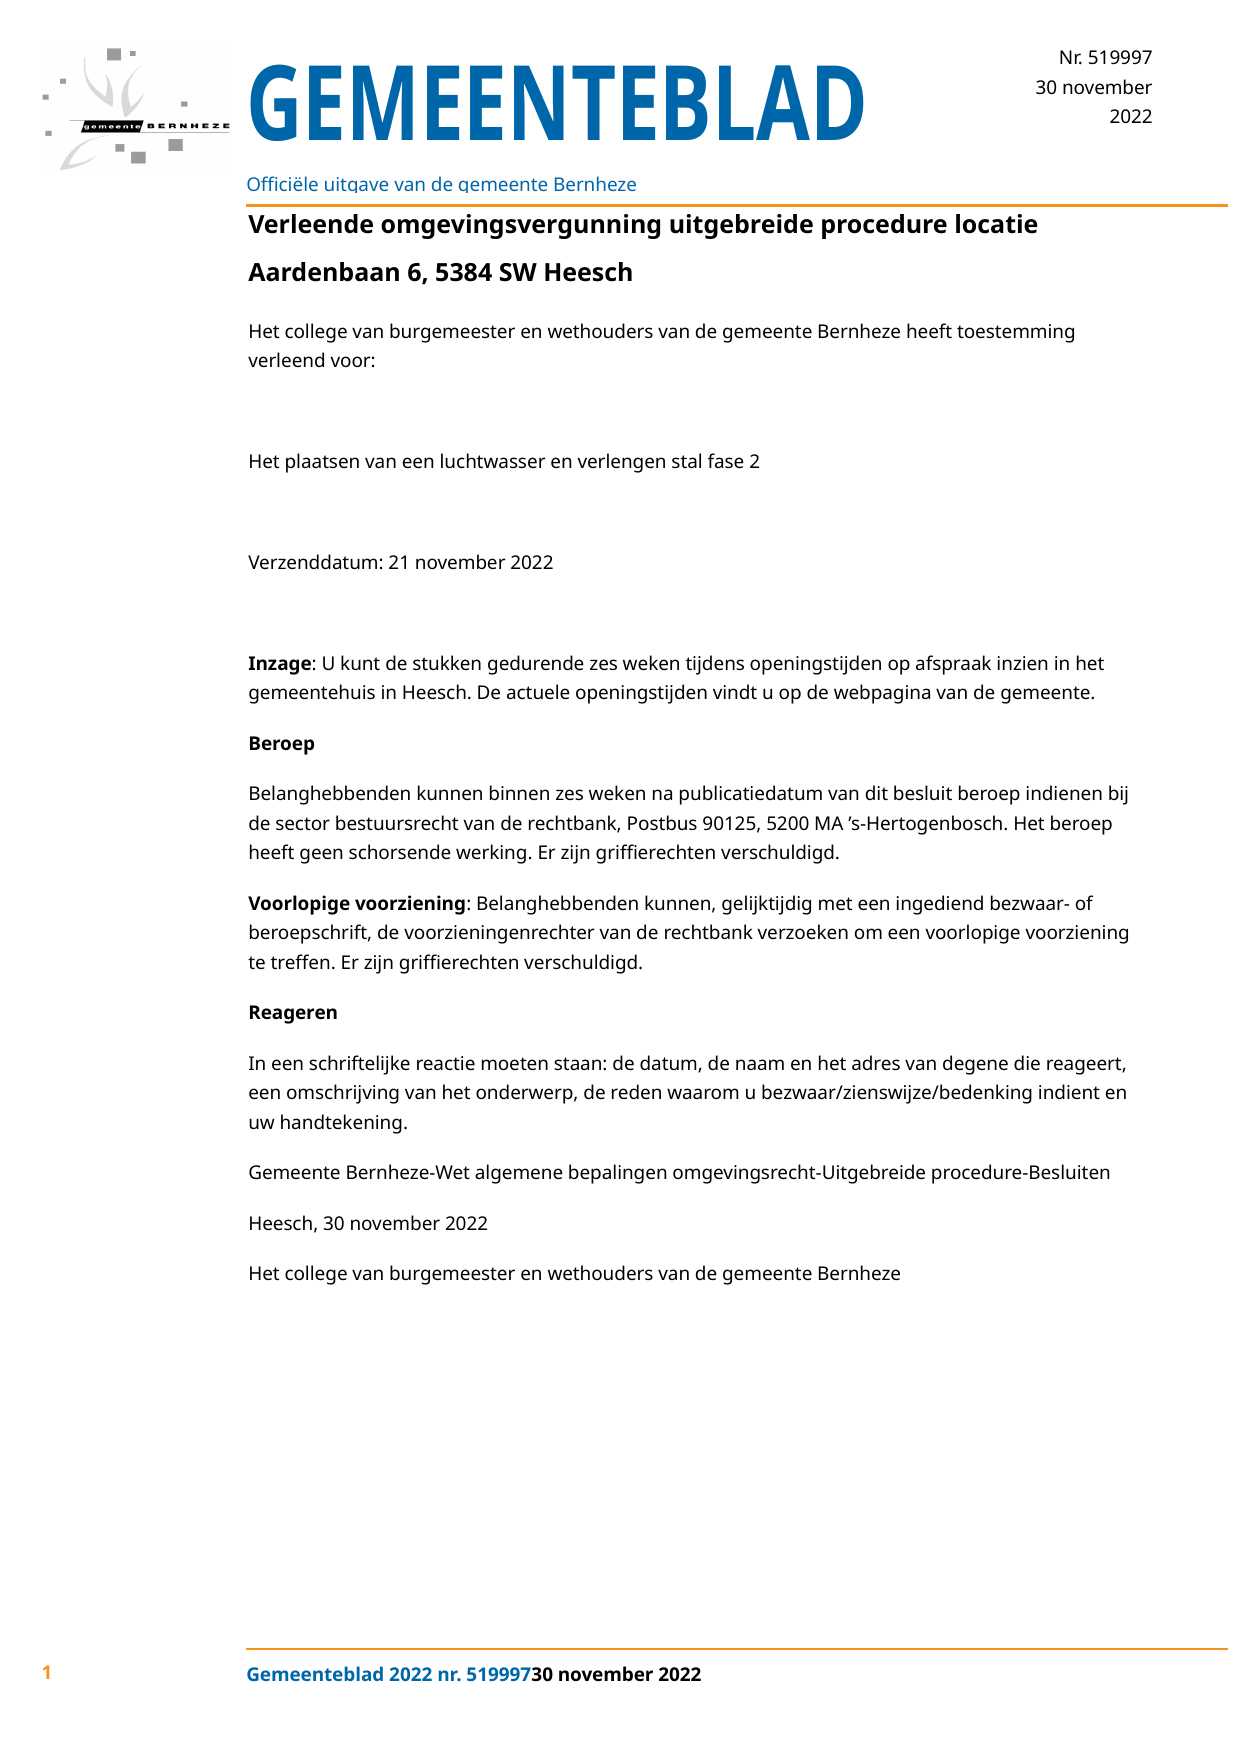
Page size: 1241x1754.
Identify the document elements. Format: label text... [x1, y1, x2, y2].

text Belanghebbenden kunnen binnen zes weken na publicatiedatum van dit besluit beroep indienen bij de sector bestuursrecht van de rechtbank, Postbus 90125, 5200 MA ’s-Hertogenbosch. Het beroep heeft geen schorsende werking. Er zijn griffierechten verschuldigd. [248, 780, 1152, 865]
text In een schriftelijke reactie moeten staan: de datum, de naam en het adres van degene die reageert, een omschrijving van het onderwerp, de reden waarom u bezwaar/zienswijze/bedenking indient en uw handtekening. [248, 1050, 1152, 1135]
text Inzage: U kunt de stukken gedurende zes weken tijdens openingstijden op afspraak inzien in het gemeentehuis in Heesch. De actuele openingstijden vindt u op de webpagina van de gemeente. [248, 650, 1152, 705]
text Reageren [248, 999, 1152, 1025]
text Verzenddatum: 21 november 2022 [248, 549, 1152, 575]
picture [41, 47, 231, 172]
text Heesch, 30 november 2022 [248, 1210, 1152, 1236]
text Het plaatsen van een luchtwasser en verlengen stal fase 2 [248, 448, 1152, 474]
text Gemeente Bernheze-Wet algemene bepalingen omgevingsrecht-Uitgebreide procedure-Besluiten [248, 1159, 1152, 1185]
text Het college van burgemeester en wethouders van de gemeente Bernheze heeft toestemming verleend voor: [248, 318, 1152, 373]
text Het college van burgemeester en wethouders van de gemeente Bernheze [248, 1260, 1152, 1286]
text Beroep [248, 730, 1152, 756]
text Voorlopige voorziening: Belanghebbenden kunnen, gelijktijdig met een ingediend bezwaar- of beroepschrift, de voorzieningenrechter van de rechtbank verzoeken om een voorlopige voorziening te treffen. Er zijn griffierechten verschuldigd. [248, 890, 1152, 975]
text Verleende omgevingsvergunning uitgebreide procedure locatie Aardenbaan 6, 5384 SW Heesch [248, 207, 1152, 288]
